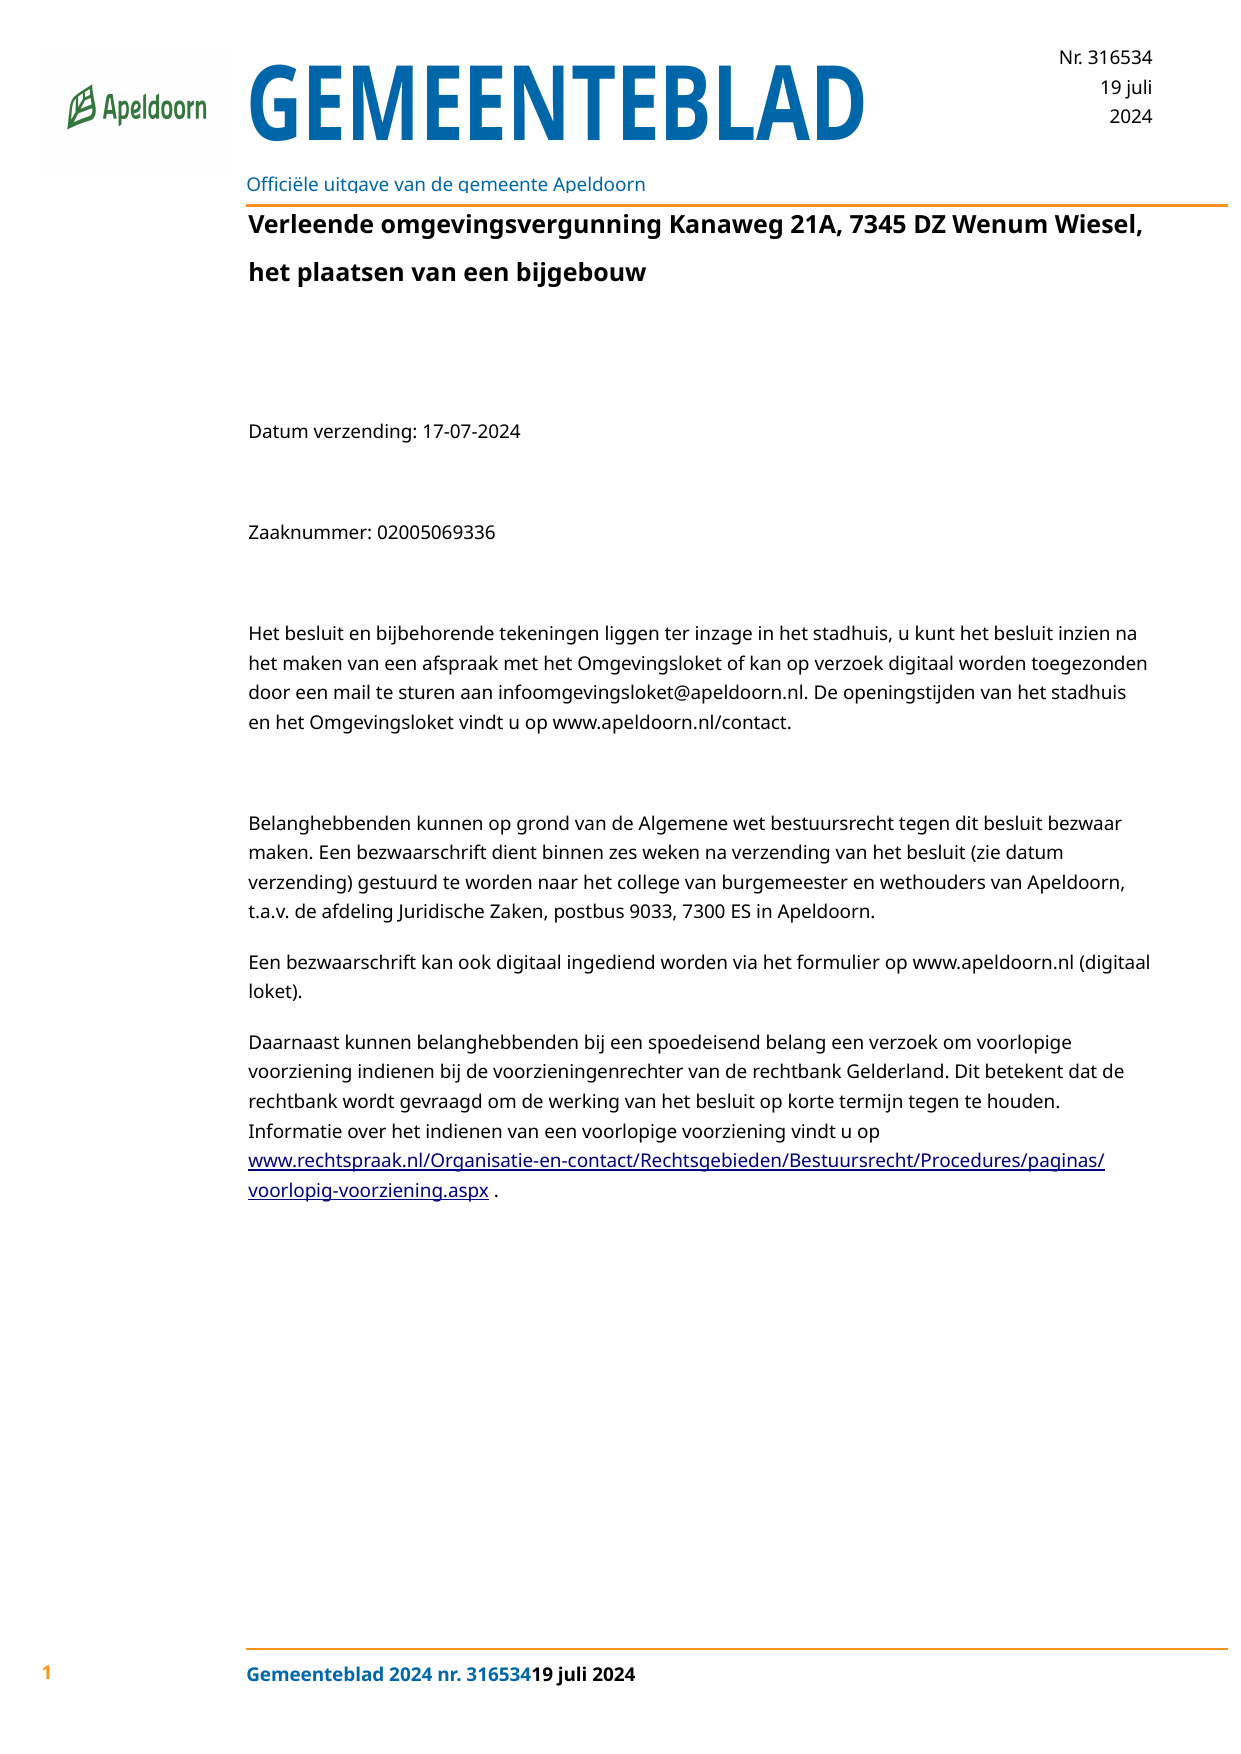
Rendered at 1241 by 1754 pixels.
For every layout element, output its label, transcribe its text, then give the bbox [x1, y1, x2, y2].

text Het besluit en bijbehorende tekeningen liggen ter inzage in het stadhuis, u kunt het besluit inzien na het maken van een afspraak met het Omgevingsloket of kan op verzoek digitaal worden toegezonden door een mail te sturen aan infoomgevingsloket@apeldoorn.nl. De openingstijden van het stadhuis en het Omgevingsloket vindt u op www.apeldoorn.nl/contact. [248, 620, 1152, 735]
text Datum verzending: 17-07-2024 [248, 419, 1152, 444]
text Daarnaast kunnen belanghebbenden bij een spoedeisend belang een verzoek om voorlopige voorziening indienen bij de voorzieningenrechter van de rechtbank Gelderland. Dit betekent dat de rechtbank wordt gevraagd om de werking van het besluit op korte termijn tegen te houden. Informatie over het indienen van een voorlopige voorziening vindt u op www.rechtspraak.nl/Organisatie-en-contact/Rechtsgebieden/Bestuursrecht/Procedures/paginas/voorlopig-voorziening.aspx . [248, 1029, 1152, 1203]
picture [41, 47, 231, 172]
text Een bezwaarschrift kan ook digitaal ingediend worden via het formulier op www.apeldoorn.nl (digitaal loket). [248, 949, 1152, 1004]
text Verleende omgevingsvergunning Kanaweg 21A, 7345 DZ Wenum Wiesel, het plaatsen van een bijgebouw [248, 207, 1152, 288]
text Belanghebbenden kunnen op grond van de Algemene wet bestuursrecht tegen dit besluit bezwaar maken. Een bezwaarschrift dient binnen zes weken na verzending van het besluit (zie datum verzending) gestuurd te worden naar het college van burgemeester en wethouders van Apeldoorn, t.a.v. de afdeling Juridische Zaken, postbus 9033, 7300 ES in Apeldoorn. [248, 810, 1152, 924]
text Zaaknummer: 02005069336 [248, 519, 1152, 545]
